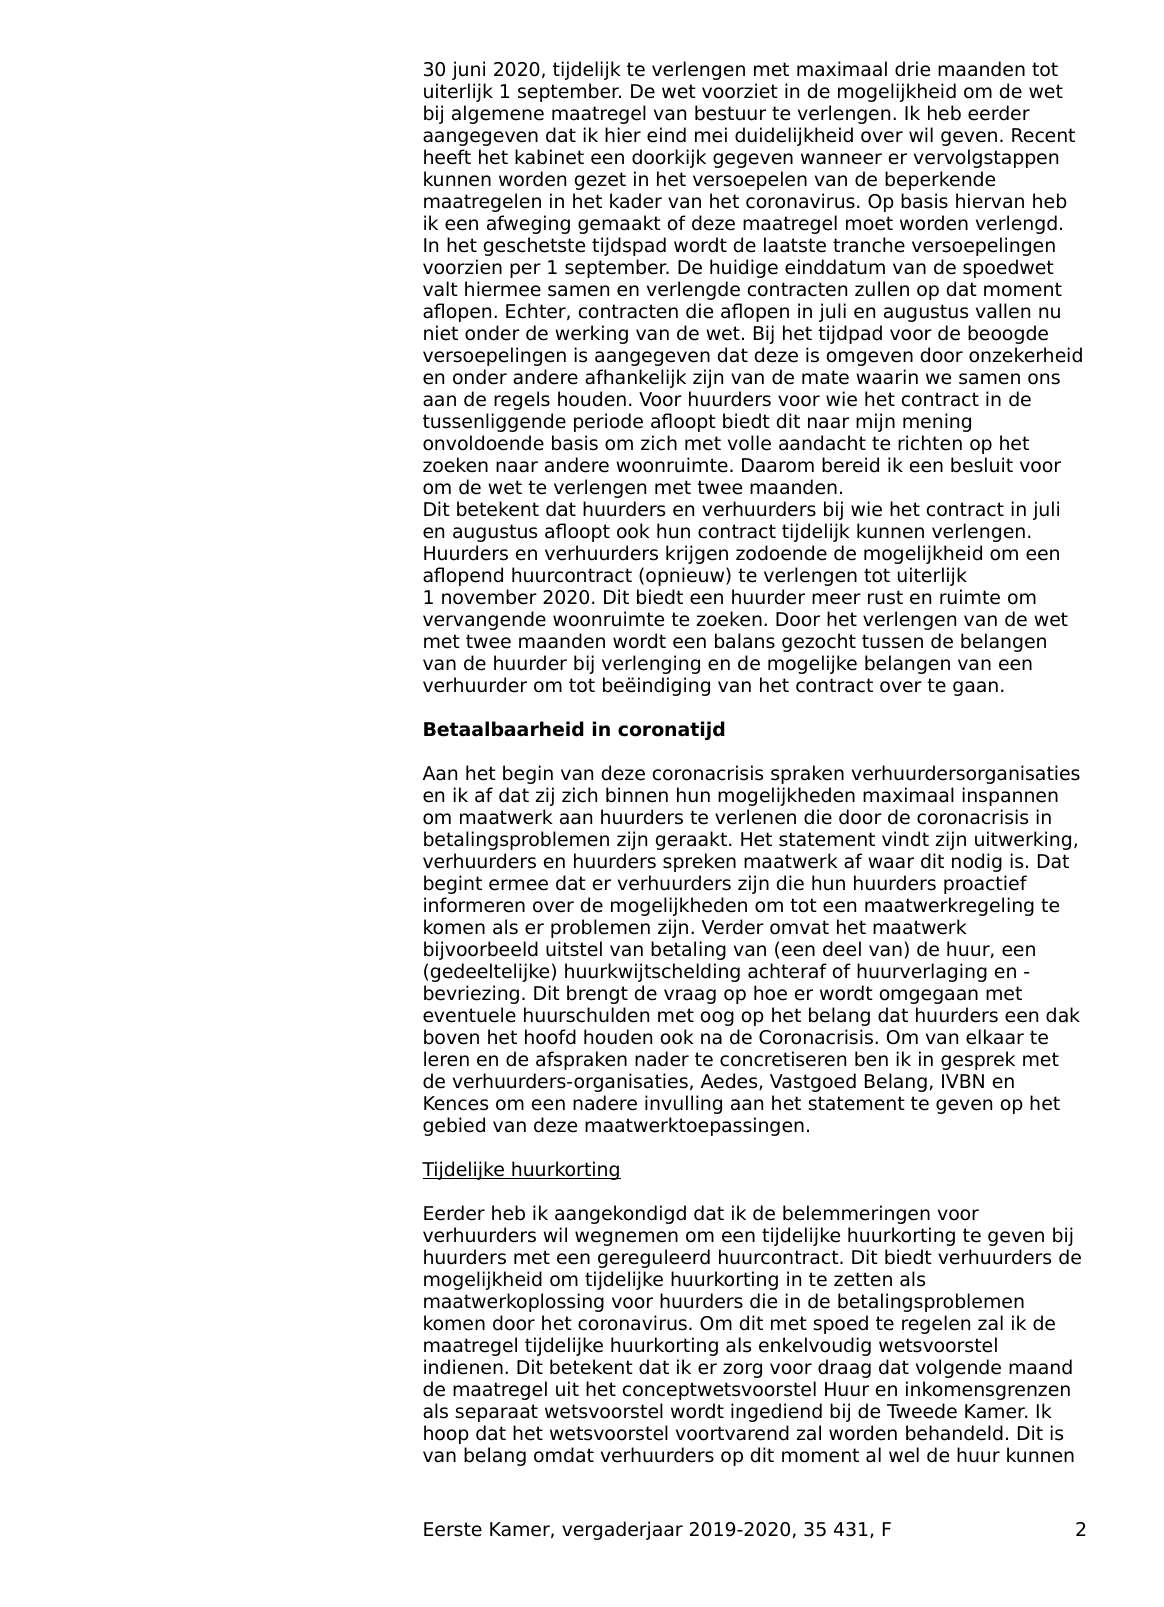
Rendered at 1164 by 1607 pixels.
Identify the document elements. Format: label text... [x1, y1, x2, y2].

text Eerder heb ik aangekondigd dat ik de belemmeringen voor verhuurders wil wegnemen om een tijdelijke huurkorting te geven bij huurders met een gereguleerd huurcontract. Dit biedt verhuurders de mogelijkheid om tijdelijke huurkorting in te zetten als maatwerkoplossing voor huurders die in de betalingsproblemen komen door het coronavirus. Om dit met spoed te regelen zal ik de maatregel tijdelijke huurkorting als enkelvoudig wetsvoorstel indienen. Dit betekent dat ik er zorg voor draag dat volgende maand de maatregel uit het conceptwetsvoorstel Huur en inkomensgrenzen als separaat wetsvoorstel wordt ingediend bij de Tweede Kamer. Ik hoop dat het wetsvoorstel voortvarend zal worden behandeld. Dit is van belang omdat verhuurders op dit moment al wel de huur kunnen [422, 1203, 1087, 1467]
text 30 juni 2020, tijdelijk te verlengen met maximaal drie maanden tot uiterlijk 1 september. De wet voorziet in de mogelijkheid om de wet bij algemene maatregel van bestuur te verlengen. Ik heb eerder aangegeven dat ik hier eind mei duidelijkheid over wil geven. Recent heeft het kabinet een doorkijk gegeven wanneer er vervolgstappen kunnen worden gezet in het versoepelen van de beperkende maatregelen in het kader van het coronavirus. Op basis hiervan heb ik een afweging gemaakt of deze maatregel moet worden verlengd. In het geschetste tijdspad wordt de laatste tranche versoepelingen voorzien per 1 september. De huidige einddatum van de spoedwet valt hiermee samen en verlengde contracten zullen op dat moment aflopen. Echter, contracten die aflopen in juli en augustus vallen nu niet onder de werking van de wet. Bij het tijdpad voor de beoogde versoepelingen is aangegeven dat deze is omgeven door onzekerheid en onder andere afhankelijk zijn van de mate waarin we samen ons aan de regels houden. Voor huurders voor wie het contract in de tussenliggende periode afloopt biedt dit naar mijn mening onvoldoende basis om zich met volle aandacht te richten op het zoeken naar andere woonruimte. Daarom bereid ik een besluit voor om de wet te verlengen met twee maanden. [422, 59, 1087, 499]
subtitle Tijdelijke huurkorting [422, 1159, 1087, 1181]
subtitle Betaalbaarheid in coronatijd [422, 719, 1087, 741]
text Aan het begin van deze coronacrisis spraken verhuurdersorganisaties en ik af dat zij zich binnen hun mogelijkheden maximaal inspannen om maatwerk aan huurders te verlenen die door de coronacrisis in betalingsproblemen zijn geraakt. Het statement vindt zijn uitwerking, verhuurders en huurders spreken maatwerk af waar dit nodig is. Dat begint ermee dat er verhuurders zijn die hun huurders proactief informeren over de mogelijkheden om tot een maatwerkregeling te komen als er problemen zijn. Verder omvat het maatwerk bijvoorbeeld uitstel van betaling van (een deel van) de huur, een (gedeeltelijke) huurkwijtschelding achteraf of huurverlaging en -bevriezing. Dit brengt de vraag op hoe er wordt omgegaan met eventuele huurschulden met oog op het belang dat huurders een dak boven het hoofd houden ook na de Coronacrisis. Om van elkaar te leren en de afspraken nader te concretiseren ben ik in gesprek met de verhuurders-organisaties, Aedes, Vastgoed Belang, IVBN en Kences om een nadere invulling aan het statement te geven op het gebied van deze maatwerktoepassingen. [422, 763, 1087, 1136]
text Dit betekent dat huurders en verhuurders bij wie het contract in juli en augustus afloopt ook hun contract tijdelijk kunnen verlengen. Huurders en verhuurders krijgen zodoende de mogelijkheid om een aflopend huurcontract (opnieuw) te verlengen tot uiterlijk 1 november 2020. Dit biedt een huurder meer rust en ruimte om vervangende woonruimte te zoeken. Door het verlengen van de wet met twee maanden wordt een balans gezocht tussen de belangen van de huurder bij verlenging en de mogelijke belangen van een verhuurder om tot beëindiging van het contract over te gaan. [422, 499, 1087, 696]
